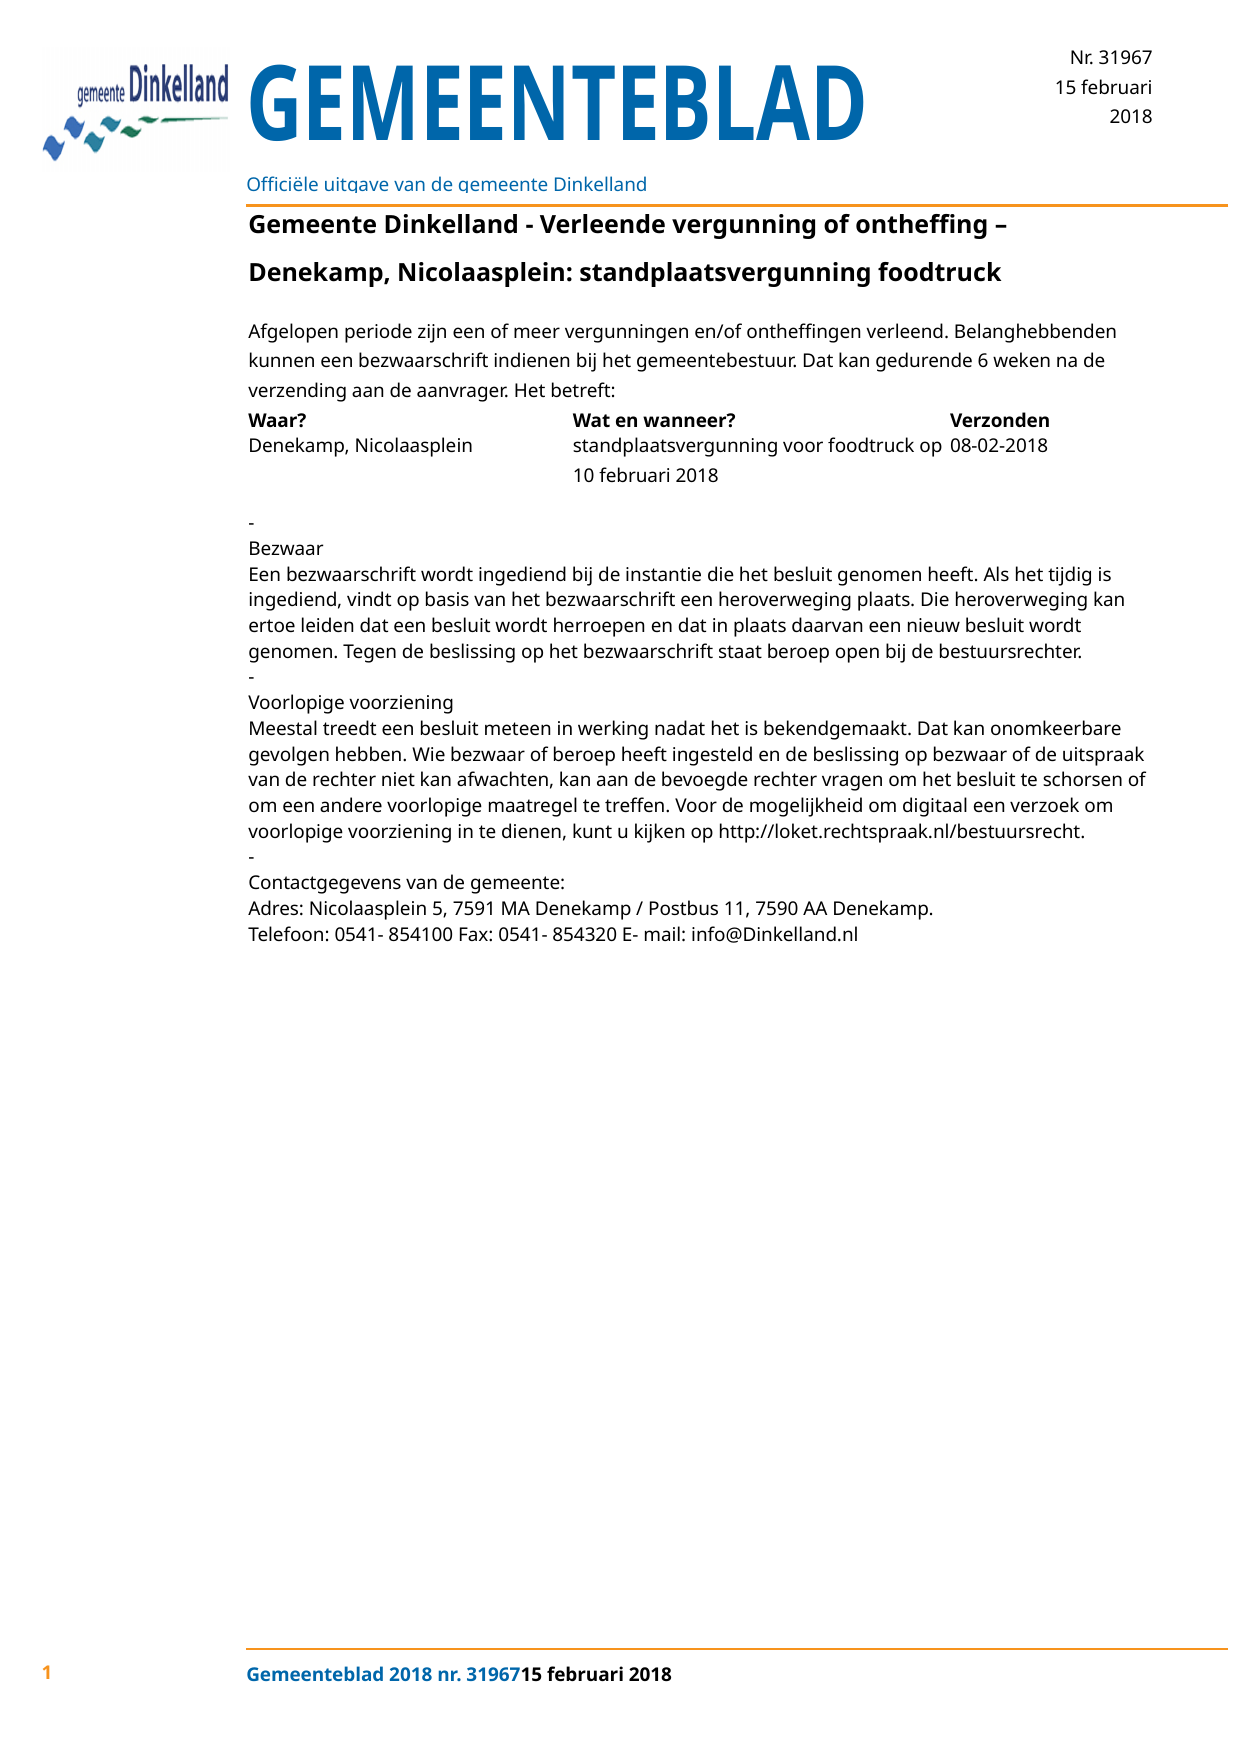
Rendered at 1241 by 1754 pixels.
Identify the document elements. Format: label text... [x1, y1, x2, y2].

text Bezwaar [248, 535, 1152, 561]
table_header Verzonden [950, 407, 1152, 432]
table_cell standplaatsvergunning voor foodtruck op 10 februari 2018 [573, 433, 950, 488]
text - [248, 844, 1152, 869]
text Een bezwaarschrift wordt ingediend bij de instantie die het besluit genomen heeft. Als het tijdig is ingediend, vindt op basis van het bezwaarschrift een heroverweging plaats. Die heroverweging kan ertoe leiden dat een besluit wordt herroepen en dat in plaats daarvan een nieuw besluit wordt genomen. Tegen de beslissing op het bezwaarschrift staat beroep open bij de bestuursrechter. [248, 561, 1152, 664]
table_cell Denekamp, Nicolaasplein [248, 433, 573, 488]
text Adres: Nicolaasplein 5, 7591 MA Denekamp / Postbus 11, 7590 AA Denekamp. [248, 895, 1152, 921]
table_header Wat en wanneer? [573, 407, 950, 432]
text Telefoon: 0541- 854100 Fax: 0541- 854320 E- mail: info@Dinkelland.nl [248, 921, 1152, 947]
text Contactgegevens van de gemeente: [248, 869, 1152, 895]
text - [248, 664, 1152, 689]
picture [41, 47, 231, 172]
table_cell 08-02-2018 [950, 433, 1152, 488]
text - [248, 509, 1152, 535]
text Afgelopen periode zijn een of meer vergunningen en/of ontheffingen verleend. Belanghebbenden kunnen een bezwaarschrift indienen bij het gemeentebestuur. Dat kan gedurende 6 weken na de verzending aan de aanvrager. Het betreft: [248, 318, 1152, 403]
text Meestal treedt een besluit meteen in werking nadat het is bekendgemaakt. Dat kan onomkeerbare gevolgen hebben. Wie bezwaar of beroep heeft ingesteld en de beslissing op bezwaar of de uitspraak van de rechter niet kan afwachten, kan aan de bevoegde rechter vragen om het besluit te schorsen of om een andere voorlopige maatregel te treffen. Voor de mogelijkheid om digitaal een verzoek om voorlopige voorziening in te dienen, kunt u kijken op http://loket.rechtspraak.nl/bestuursrecht. [248, 715, 1152, 844]
text Voorlopige voorziening [248, 689, 1152, 715]
table_header Waar? [248, 407, 573, 432]
text Gemeente Dinkelland - Verleende vergunning of ontheffing – Denekamp, Nicolaasplein: standplaatsvergunning foodtruck [248, 207, 1152, 288]
